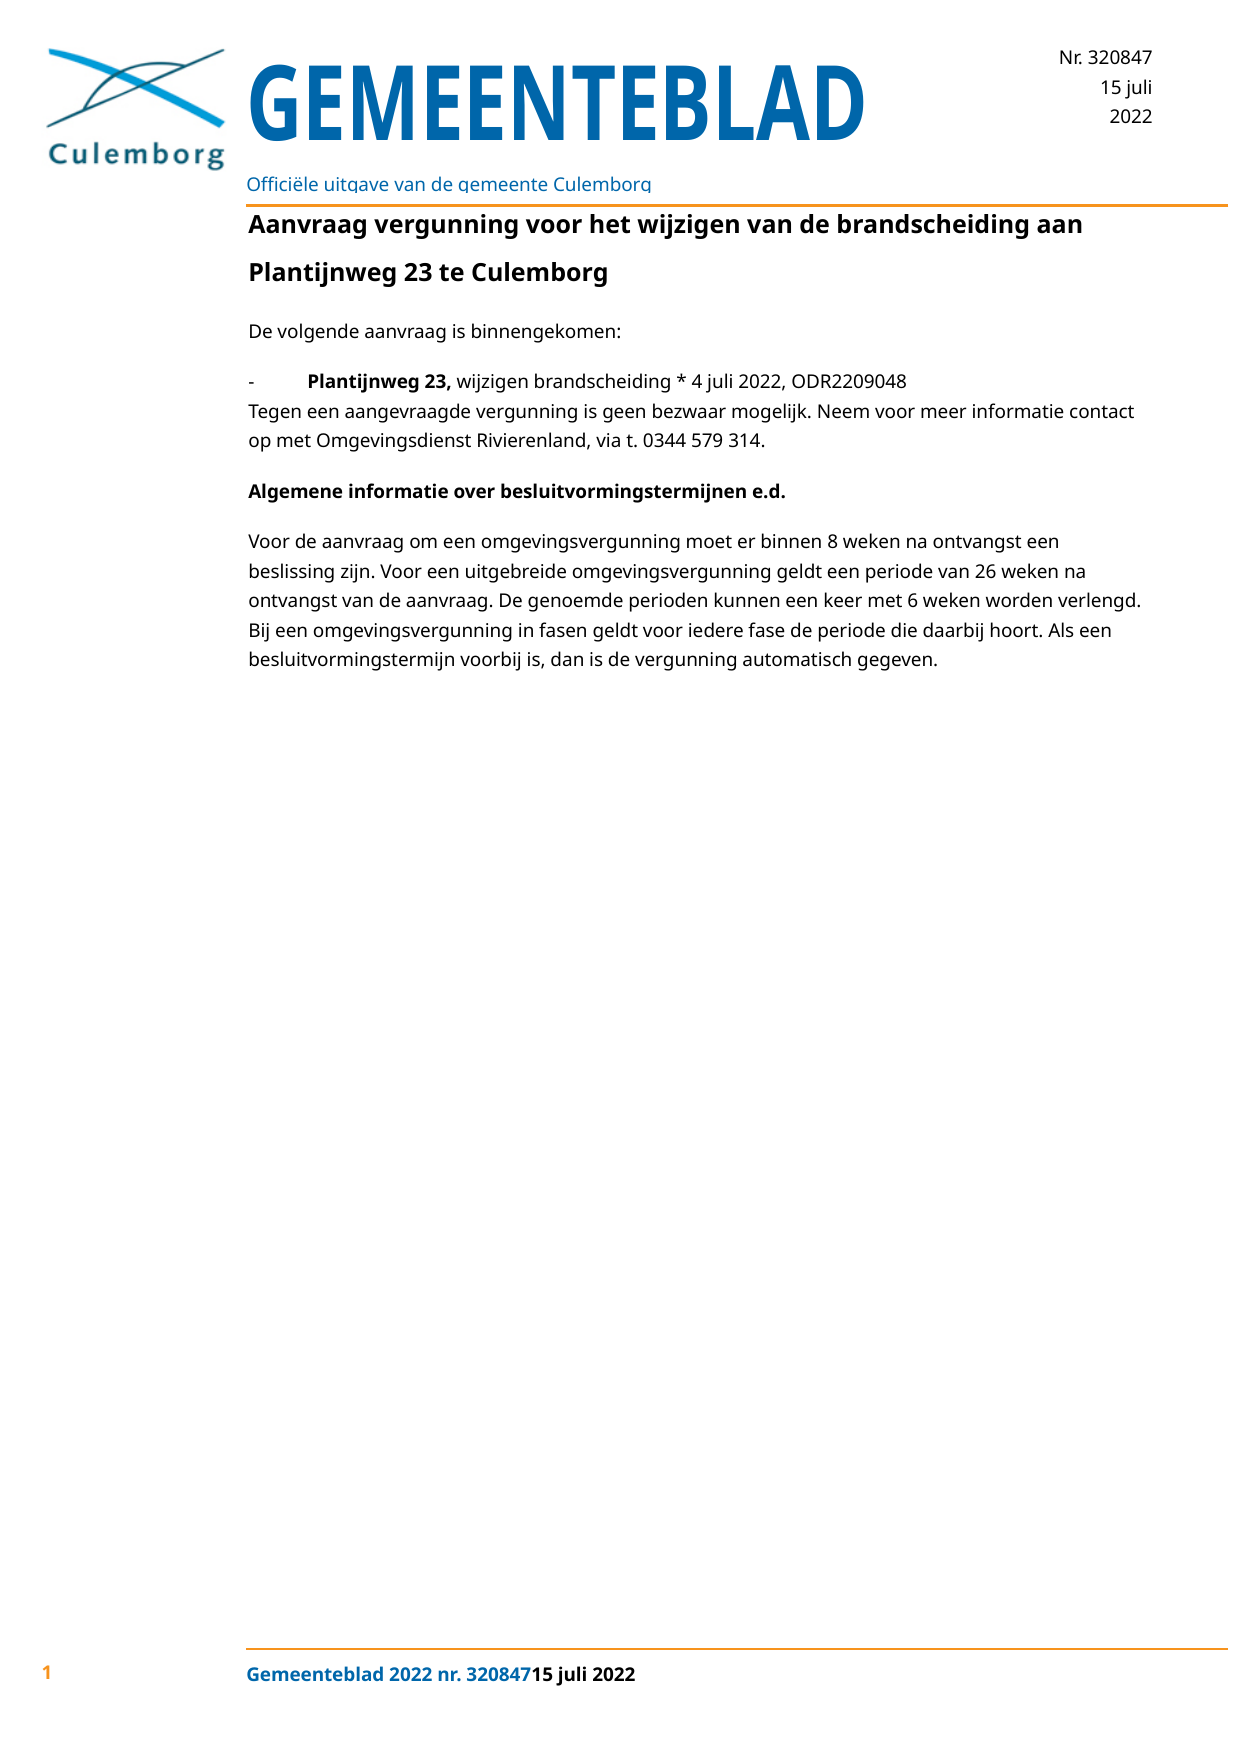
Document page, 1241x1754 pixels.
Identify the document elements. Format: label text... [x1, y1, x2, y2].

text De volgende aanvraag is binnengekomen: [248, 318, 1152, 344]
list Plantijnweg 23, wijzigen brandscheiding * 4 juli 2022, ODR2209048 [248, 368, 1152, 394]
text Algemene informatie over besluitvormingstermijnen e.d. [248, 478, 1152, 504]
picture [41, 47, 231, 172]
text Voor de aanvraag om een omgevingsvergunning moet er binnen 8 weken na ontvangst een beslissing zijn. Voor een uitgebreide omgevingsvergunning geldt een periode van 26 weken na ontvangst van de aanvraag. De genoemde perioden kunnen een keer met 6 weken worden verlengd. Bij een omgevingsvergunning in fasen geldt voor iedere fase de periode die daarbij hoort. Als een besluitvormingstermijn voorbij is, dan is de vergunning automatisch gegeven. [248, 528, 1152, 672]
text Aanvraag vergunning voor het wijzigen van de brandscheiding aan Plantijnweg 23 te Culemborg [248, 207, 1152, 288]
text Tegen een aangevraagde vergunning is geen bezwaar mogelijk. Neem voor meer informatie contact op met Omgevingsdienst Rivierenland, via t. 0344 579 314. [248, 398, 1152, 453]
